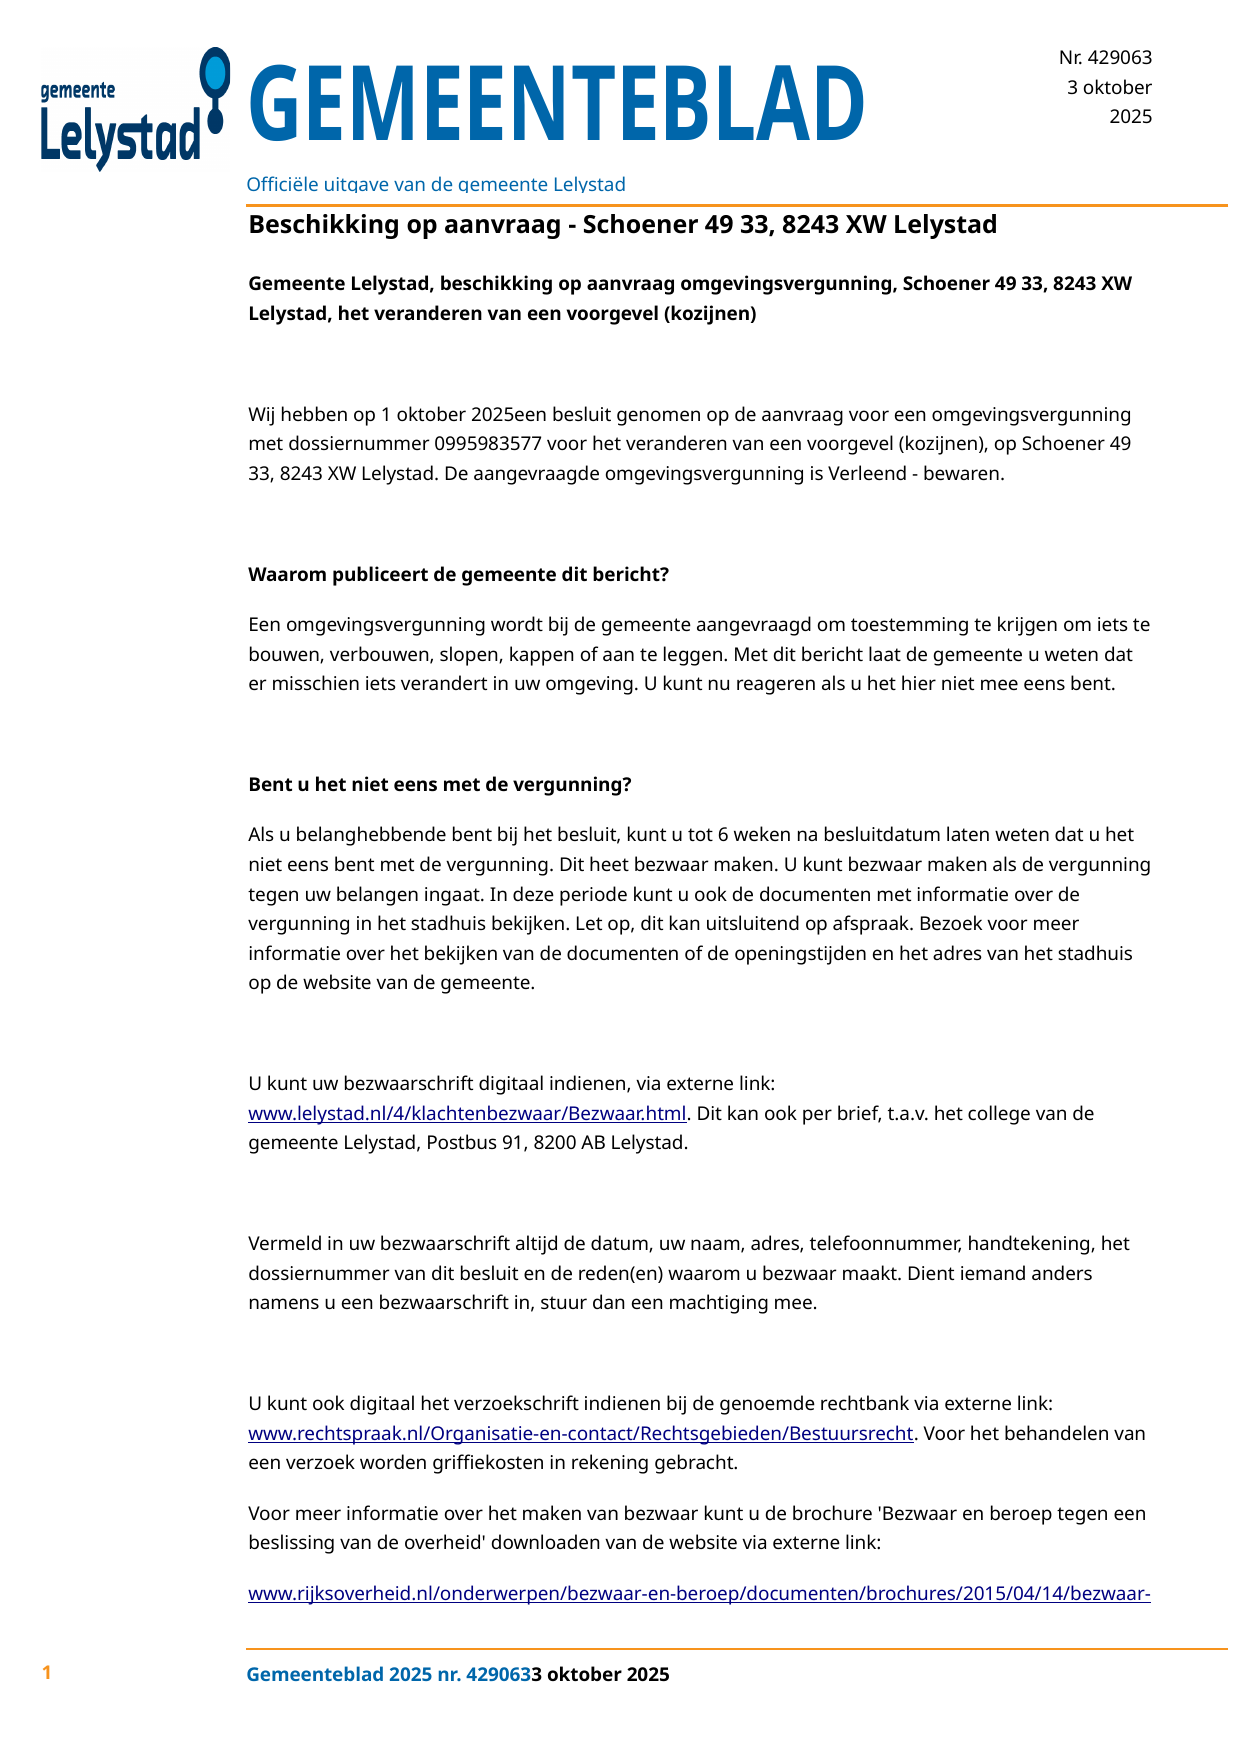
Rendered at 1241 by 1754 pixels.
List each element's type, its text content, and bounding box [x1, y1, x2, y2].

text Beschikking op aanvraag - Schoener 49 33, 8243 XW Lelystad [248, 207, 1152, 241]
text www.rijksoverheid.nl/onderwerpen/bezwaar-en-beroep/documenten/brochures/2015/04/14/bezwaar- [248, 1580, 1152, 1606]
text Bent u het niet eens met de vergunning? [248, 771, 1152, 797]
picture [41, 47, 231, 172]
text Wij hebben op 1 oktober 2025een besluit genomen op de aanvraag voor een omgevingsvergunning met dossiernummer 0995983577 voor het veranderen van een voorgevel (kozijnen), op Schoener 49 33, 8243 XW Lelystad. De aangevraagde omgevingsvergunning is Verleend - bewaren. [248, 401, 1152, 486]
text Gemeente Lelystad, beschikking op aanvraag omgevingsvergunning, Schoener 49 33, 8243 XW Lelystad, het veranderen van een voorgevel (kozijnen) [248, 270, 1152, 326]
text U kunt ook digitaal het verzoekschrift indienen bij de genoemde rechtbank via externe link: www.rechtspraak.nl/Organisatie-en-contact/Rechtsgebieden/Bestuursrecht. Voor het behandelen van een verzoek worden griffiekosten in rekening gebracht. [248, 1390, 1152, 1475]
text U kunt uw bezwaarschrift digitaal indienen, via externe link: www.lelystad.nl/4/klachtenbezwaar/Bezwaar.html. Dit kan ook per brief, t.a.v. het college van de gemeente Lelystad, Postbus 91, 8200 AB Lelystad. [248, 1070, 1152, 1155]
text Voor meer informatie over het maken van bezwaar kunt u de brochure 'Bezwaar en beroep tegen een beslissing van de overheid' downloaden van de website via externe link: [248, 1500, 1152, 1555]
text Vermeld in uw bezwaarschrift altijd de datum, uw naam, adres, telefoonnummer, handtekening, het dossiernummer van dit besluit en de reden(en) waarom u bezwaar maakt. Dient iemand anders namens u een bezwaarschrift in, stuur dan een machtiging mee. [248, 1230, 1152, 1315]
text Waarom publiceert de gemeente dit bericht? [248, 561, 1152, 586]
text Als u belanghebbende bent bij het besluit, kunt u tot 6 weken na besluitdatum laten weten dat u het niet eens bent met de vergunning. Dit heet bezwaar maken. U kunt bezwaar maken als de vergunning tegen uw belangen ingaat. In deze periode kunt u ook de documenten met informatie over de vergunning in het stadhuis bekijken. Let op, dit kan uitsluitend op afspraak. Bezoek voor meer informatie over het bekijken van de documenten of de openingstijden en het adres van het stadhuis op de website van de gemeente. [248, 822, 1152, 995]
text Een omgevingsvergunning wordt bij de gemeente aangevraagd om toestemming te krijgen om iets te bouwen, verbouwen, slopen, kappen of aan te leggen. Met dit bericht laat de gemeente u weten dat er misschien iets verandert in uw omgeving. U kunt nu reageren als u het hier niet mee eens bent. [248, 611, 1152, 696]
